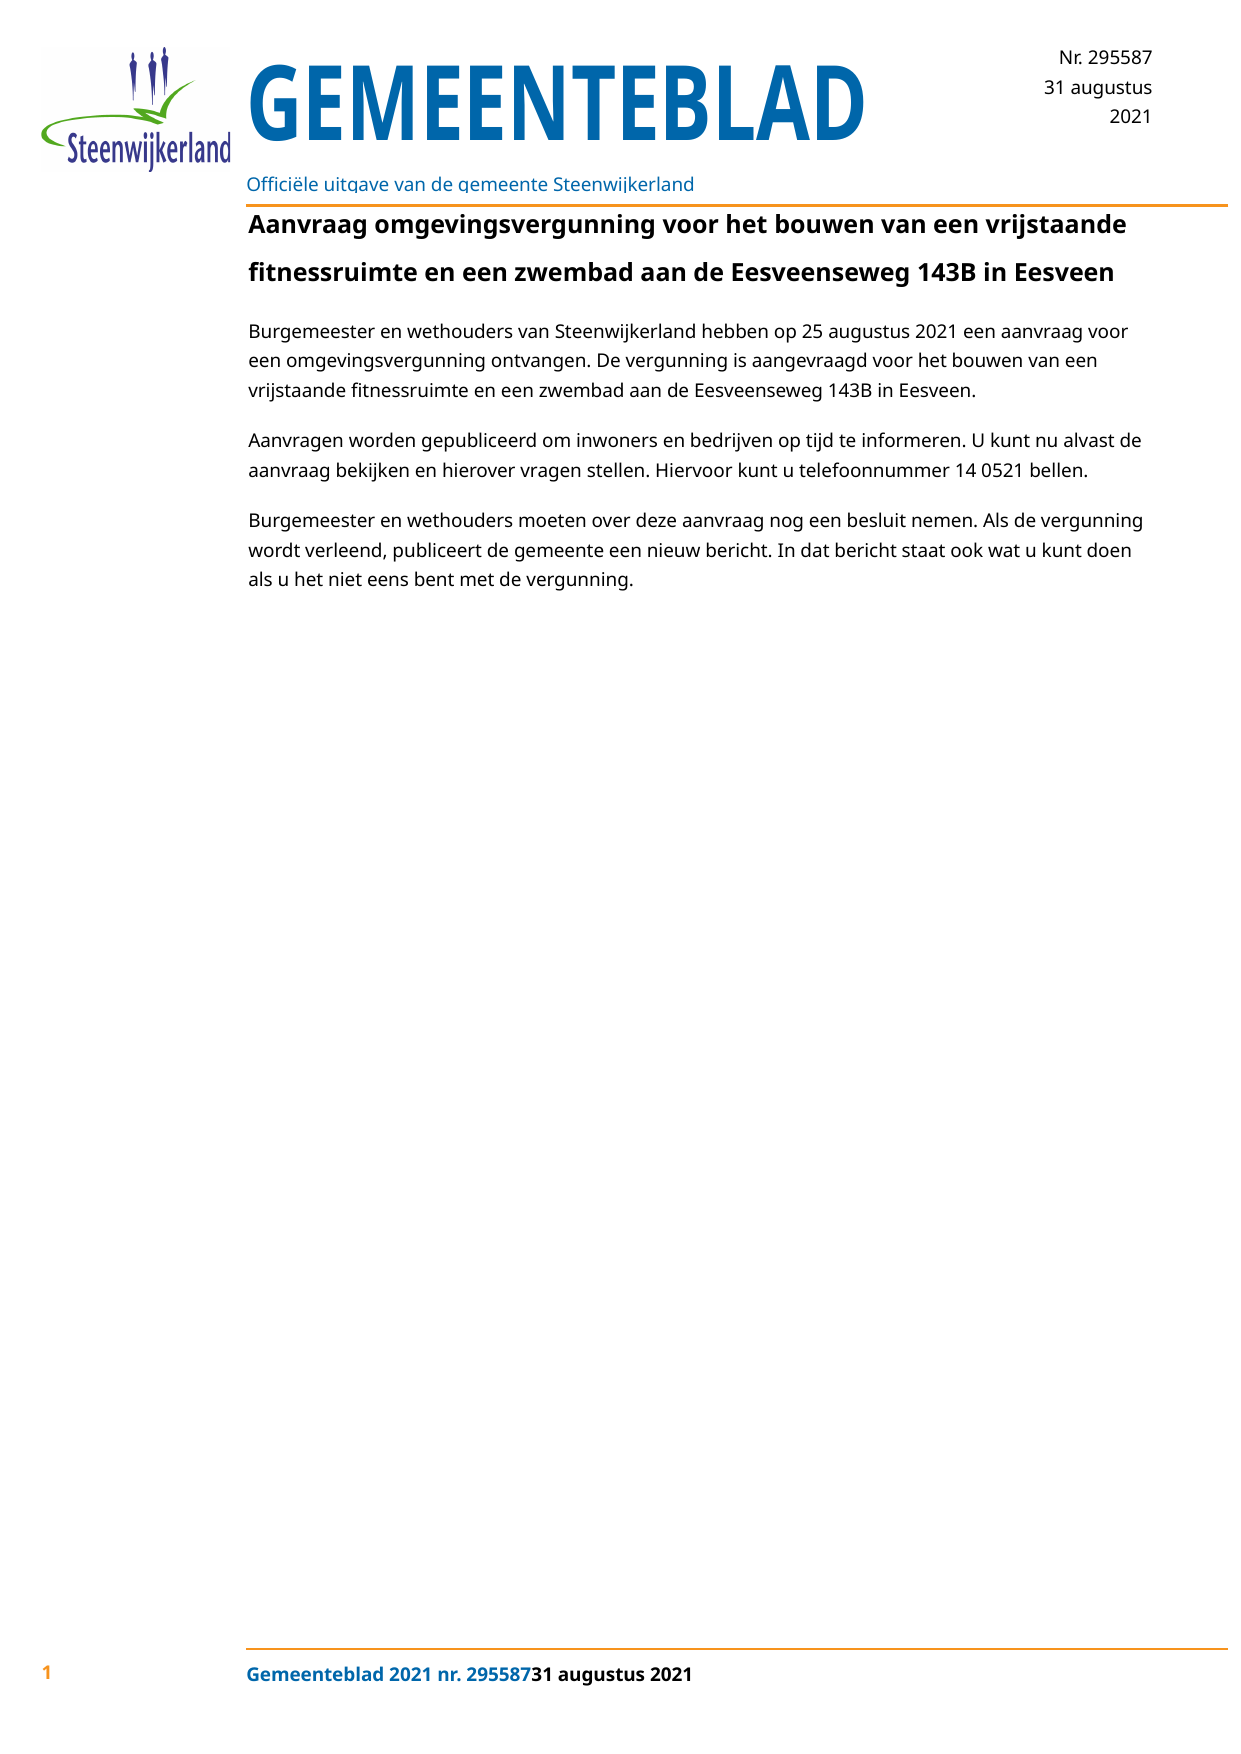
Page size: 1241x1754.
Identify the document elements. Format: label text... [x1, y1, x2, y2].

text Aanvragen worden gepubliceerd om inwoners en bedrijven op tijd te informeren. U kunt nu alvast de aanvraag bekijken en hierover vragen stellen. Hiervoor kunt u telefoonnummer 14 0521 bellen. [248, 427, 1152, 483]
text Burgemeester en wethouders moeten over deze aanvraag nog een besluit nemen. Als de vergunning wordt verleend, publiceert de gemeente een nieuw bericht. In dat bericht staat ook wat u kunt doen als u het niet eens bent met de vergunning. [248, 507, 1152, 592]
text Burgemeester en wethouders van Steenwijkerland hebben op 25 augustus 2021 een aanvraag voor een omgevingsvergunning ontvangen. De vergunning is aangevraagd voor het bouwen van een vrijstaande fitnessruimte en een zwembad aan de Eesveenseweg 143B in Eesveen. [248, 318, 1152, 403]
text Aanvraag omgevingsvergunning voor het bouwen van een vrijstaande fitnessruimte en een zwembad aan de Eesveenseweg 143B in Eesveen [248, 207, 1152, 288]
picture [41, 47, 231, 172]
